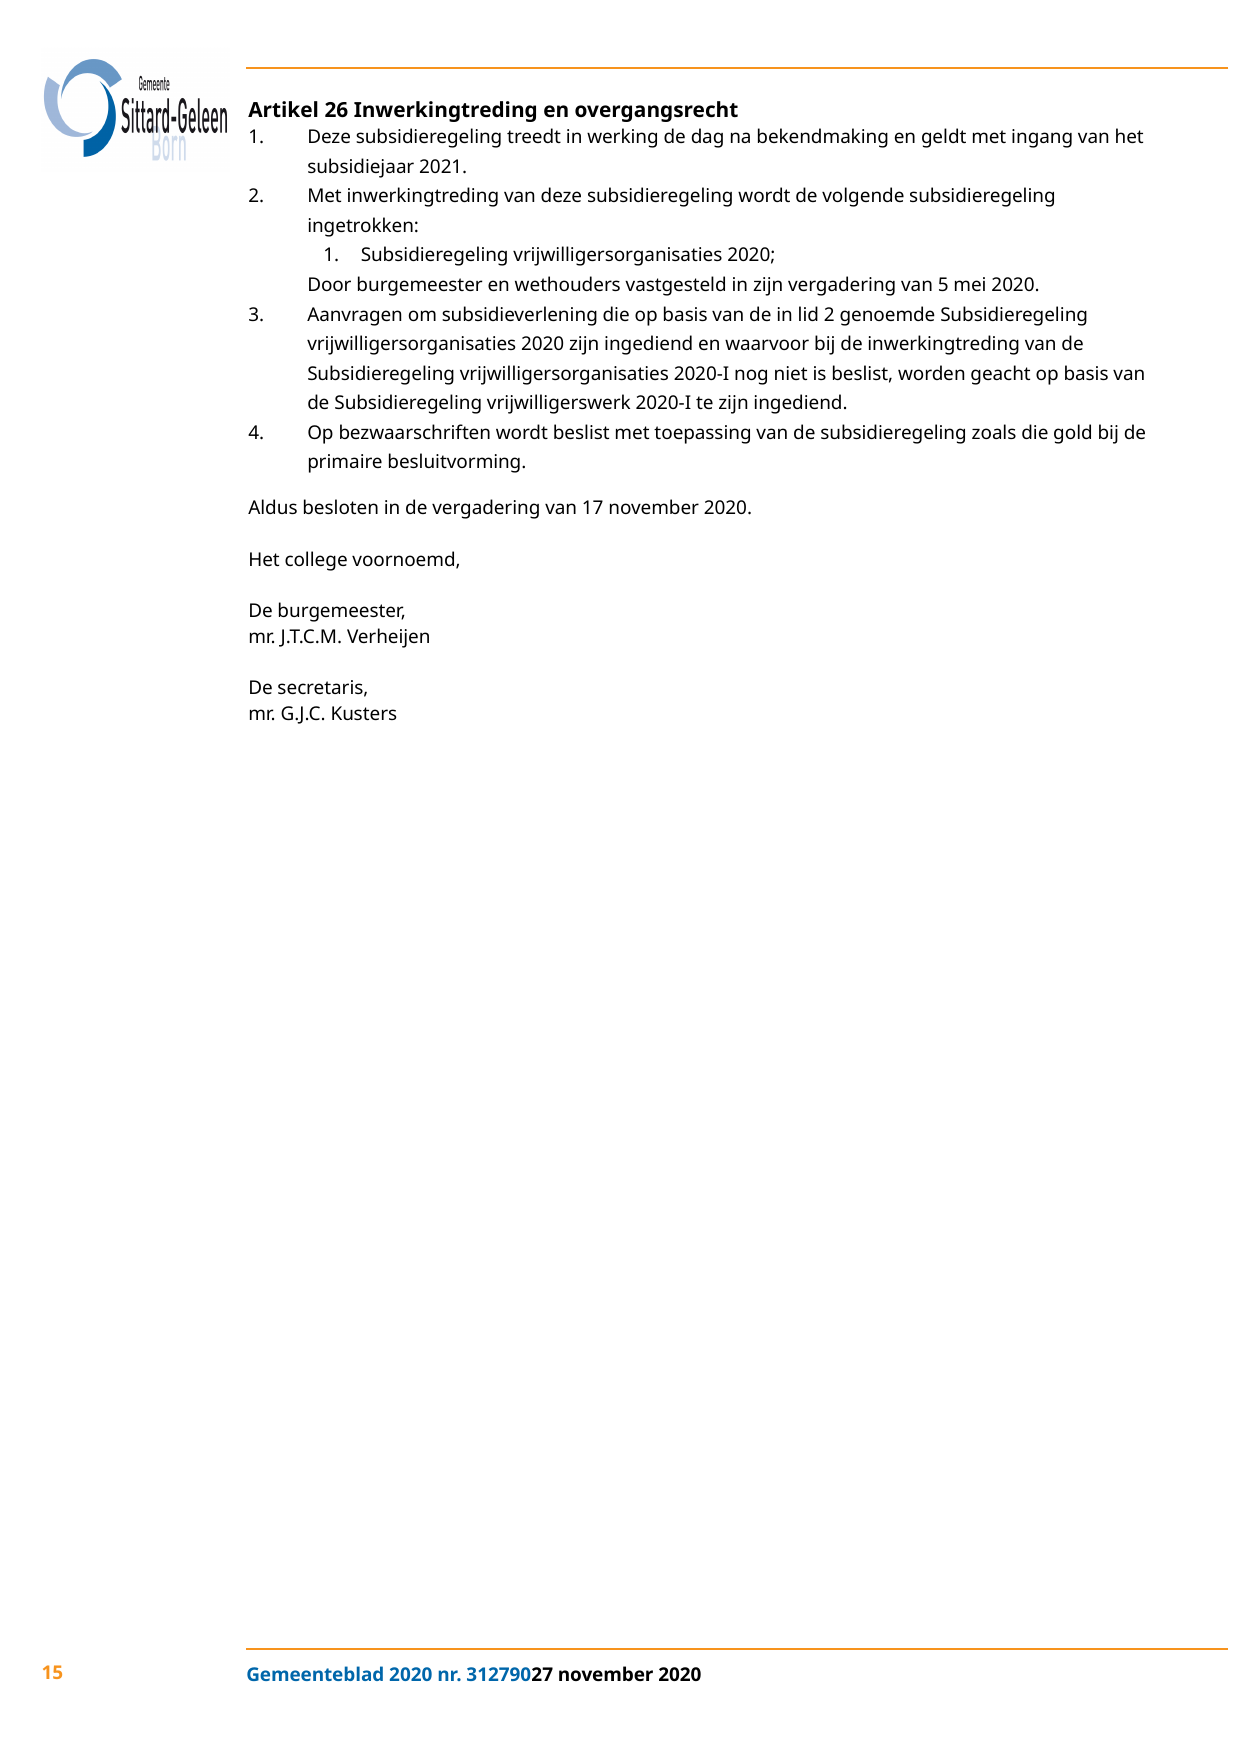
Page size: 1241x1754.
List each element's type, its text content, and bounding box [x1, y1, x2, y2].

text De burgemeester, [248, 597, 1152, 623]
picture [41, 47, 231, 172]
list Door burgemeester en wethouders vastgesteld in zijn vergadering van 5 mei 2020. [248, 271, 1152, 297]
text Artikel 26 Inwerkingtreding en overgangsrecht [248, 95, 1152, 123]
list Aanvragen om subsidieverlening die op basis van de in lid 2 genoemde Subsidieregeling vrijwilligersorganisaties 2020 zijn ingediend en waarvoor bij de inwerkingtreding van de Subsidieregeling vrijwilligersorganisaties 2020-I nog niet is beslist, worden geacht op basis van de Subsidieregeling vrijwilligerswerk 2020-I te zijn ingediend. [248, 301, 1152, 415]
list Met inwerkingtreding van deze subsidieregeling wordt de volgende subsidieregeling ingetrokken: [248, 182, 1152, 238]
list Op bezwaarschriften wordt beslist met toepassing van de subsidieregeling zoals die gold bij de primaire besluitvorming. [248, 419, 1152, 474]
text De secretaris, [248, 674, 1152, 700]
list Deze subsidieregeling treedt in werking de dag na bekendmaking en geldt met ingang van het subsidiejaar 2021. [248, 123, 1152, 178]
list Subsidieregeling vrijwilligersorganisaties 2020; [323, 242, 1152, 267]
text mr. G.J.C. Kusters [248, 700, 1152, 726]
text mr. J.T.C.M. Verheijen [248, 623, 1152, 649]
text Het college voornoemd, [248, 546, 1152, 571]
text Aldus besloten in de vergadering van 17 november 2020. [248, 494, 1152, 520]
